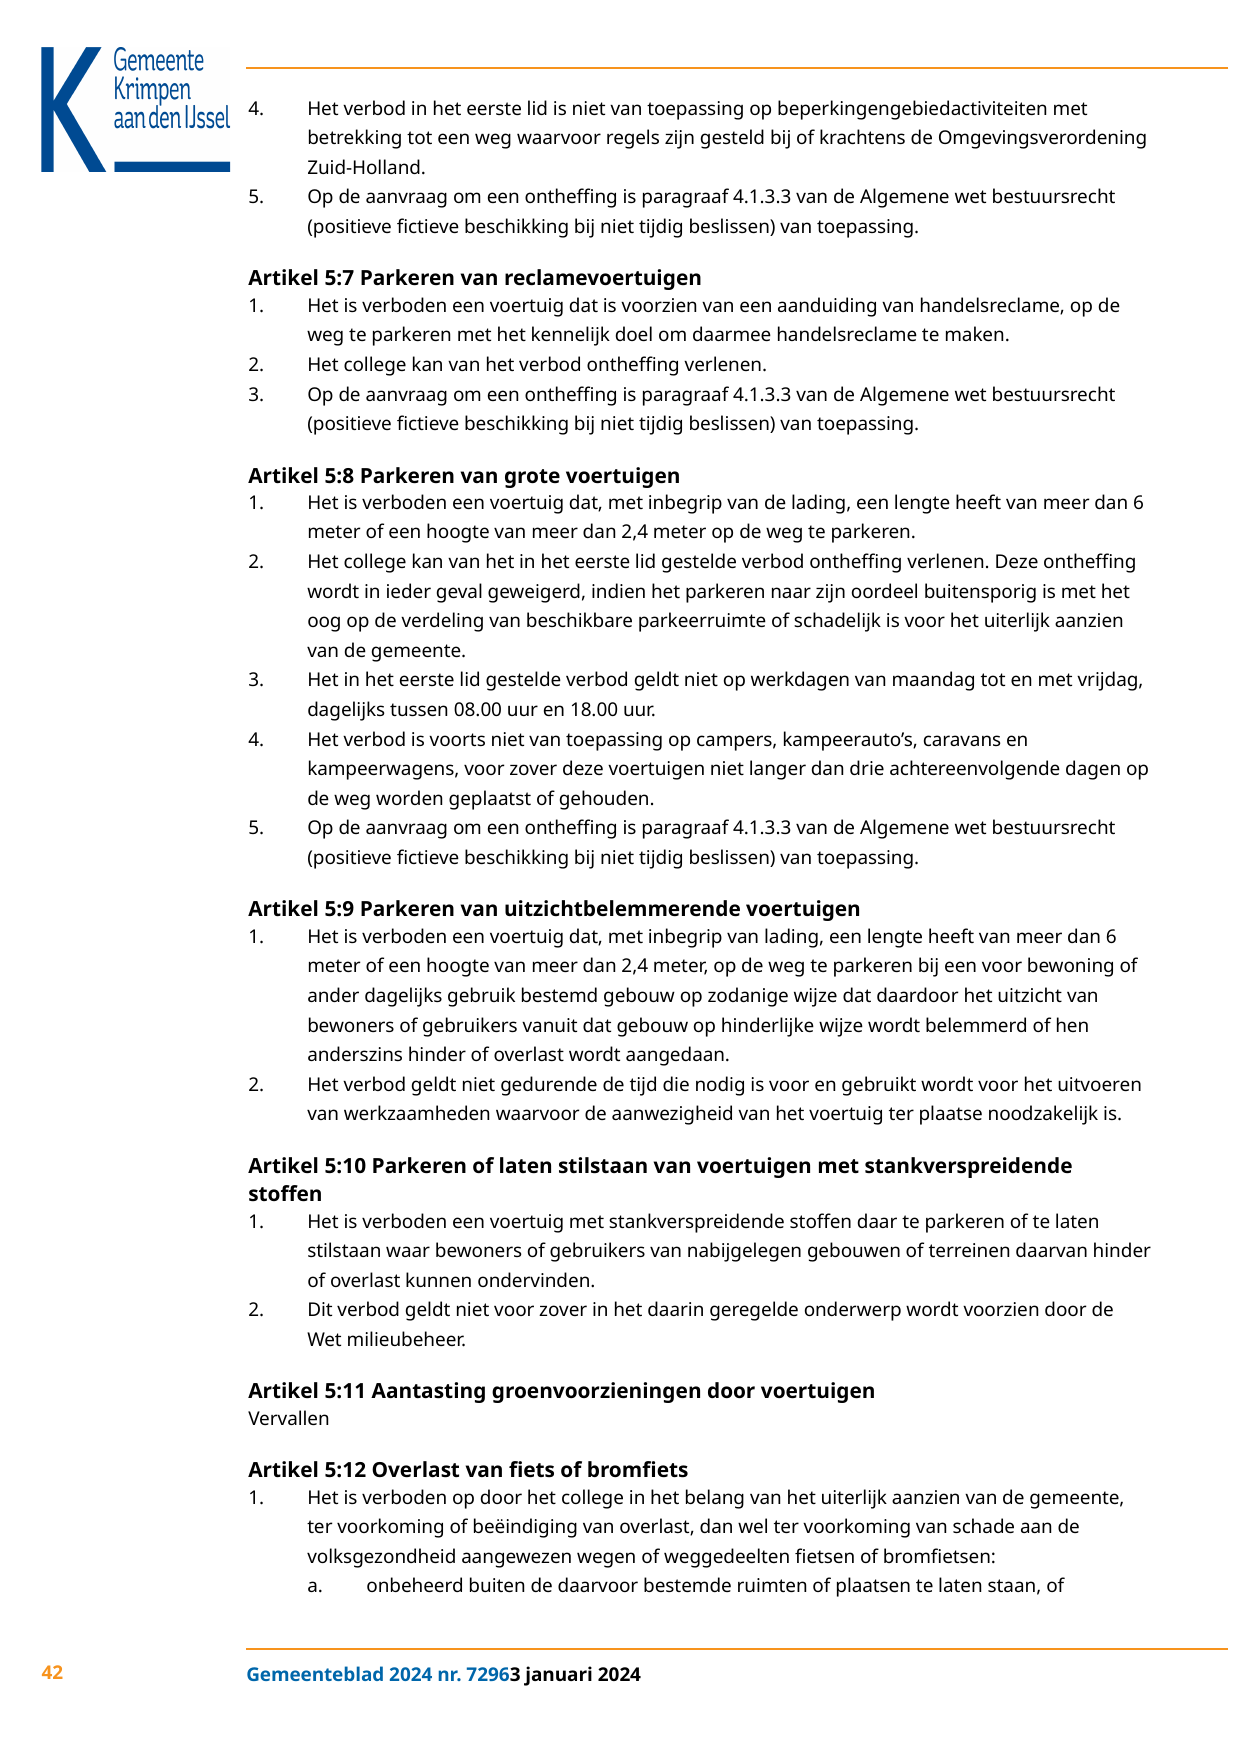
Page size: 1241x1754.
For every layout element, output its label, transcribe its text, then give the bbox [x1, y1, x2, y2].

list Het college kan van het in het eerste lid gestelde verbod ontheffing verlenen. Deze ontheffing wordt in ieder geval geweigerd, indien het parkeren naar zijn oordeel buitensporig is met het oog op de verdeling van beschikbare parkeerruimte of schadelijk is voor het uiterlijk aanzien van de gemeente. [248, 548, 1152, 663]
list Het is verboden een voertuig dat, met inbegrip van lading, een lengte heeft van meer dan 6 meter of een hoogte van meer dan 2,4 meter, op de weg te parkeren bij een voor bewoning of ander dagelijks gebruik bestemd gebouw op zodanige wijze dat daardoor het uitzicht van bewoners of gebruikers vanuit dat gebouw op hinderlijke wijze wordt belemmerd of hen anderszins hinder of overlast wordt aangedaan. [248, 923, 1152, 1067]
list Op de aanvraag om een ontheffing is paragraaf 4.1.3.3 van de Algemene wet bestuursrecht (positieve fictieve beschikking bij niet tijdig beslissen) van toepassing. [248, 381, 1152, 436]
list Het is verboden een voertuig dat is voorzien van een aanduiding van handelsreclame, op de weg te parkeren met het kennelijk doel om daarmee handelsreclame te maken. [248, 292, 1152, 347]
picture [41, 47, 231, 172]
text Vervallen [248, 1405, 1152, 1431]
list Dit verbod geldt niet voor zover in het daarin geregelde onderwerp wordt voorzien door de Wet milieubeheer. [248, 1297, 1152, 1352]
list Het is verboden op door het college in het belang van het uiterlijk aanzien van de gemeente, ter voorkoming of beëindiging van overlast, dan wel ter voorkoming van schade aan de volksgezondheid aangewezen wegen of weggedeelten fietsen of bromfietsen: [248, 1484, 1152, 1569]
list onbeheerd buiten de daarvoor bestemde ruimten of plaatsen te laten staan, of [307, 1573, 1152, 1598]
text Artikel 5:12 Overlast van fiets of bromfiets [248, 1455, 1152, 1484]
list Het is verboden een voertuig met stankverspreidende stoffen daar te parkeren of te laten stilstaan waar bewoners of gebruikers van nabijgelegen gebouwen of terreinen daarvan hinder of overlast kunnen ondervinden. [248, 1208, 1152, 1293]
text Artikel 5:7 Parkeren van reclamevoertuigen [248, 263, 1152, 292]
list Het verbod in het eerste lid is niet van toepassing op beperkingengebiedactiviteiten met betrekking tot een weg waarvoor regels zijn gesteld bij of krachtens de Omgevingsverordening Zuid-Holland. [248, 95, 1152, 180]
list Op de aanvraag om een ontheffing is paragraaf 4.1.3.3 van de Algemene wet bestuursrecht (positieve fictieve beschikking bij niet tijdig beslissen) van toepassing. [248, 814, 1152, 870]
list Het in het eerste lid gestelde verbod geldt niet op werkdagen van maandag tot en met vrijdag, dagelijks tussen 08.00 uur en 18.00 uur. [248, 667, 1152, 722]
list Het college kan van het verbod ontheffing verlenen. [248, 351, 1152, 377]
text Artikel 5:11 Aantasting groenvoorzieningen door voertuigen [248, 1377, 1152, 1405]
text Artikel 5:10 Parkeren of laten stilstaan van voertuigen met stankverspreidende stoffen [248, 1151, 1152, 1208]
list Het verbod is voorts niet van toepassing op campers, kampeerauto’s, caravans en kampeerwagens, voor zover deze voertuigen niet langer dan drie achtereenvolgende dagen op de weg worden geplaatst of gehouden. [248, 726, 1152, 811]
text Artikel 5:8 Parkeren van grote voertuigen [248, 461, 1152, 489]
list Het verbod geldt niet gedurende de tijd die nodig is voor en gebruikt wordt voor het uitvoeren van werkzaamheden waarvoor de aanwezigheid van het voertuig ter plaatse noodzakelijk is. [248, 1071, 1152, 1126]
list Het is verboden een voertuig dat, met inbegrip van de lading, een lengte heeft van meer dan 6 meter of een hoogte van meer dan 2,4 meter op de weg te parkeren. [248, 489, 1152, 544]
list Op de aanvraag om een ontheffing is paragraaf 4.1.3.3 van de Algemene wet bestuursrecht (positieve fictieve beschikking bij niet tijdig beslissen) van toepassing. [248, 183, 1152, 239]
text Artikel 5:9 Parkeren van uitzichtbelemmerende voertuigen [248, 894, 1152, 923]
